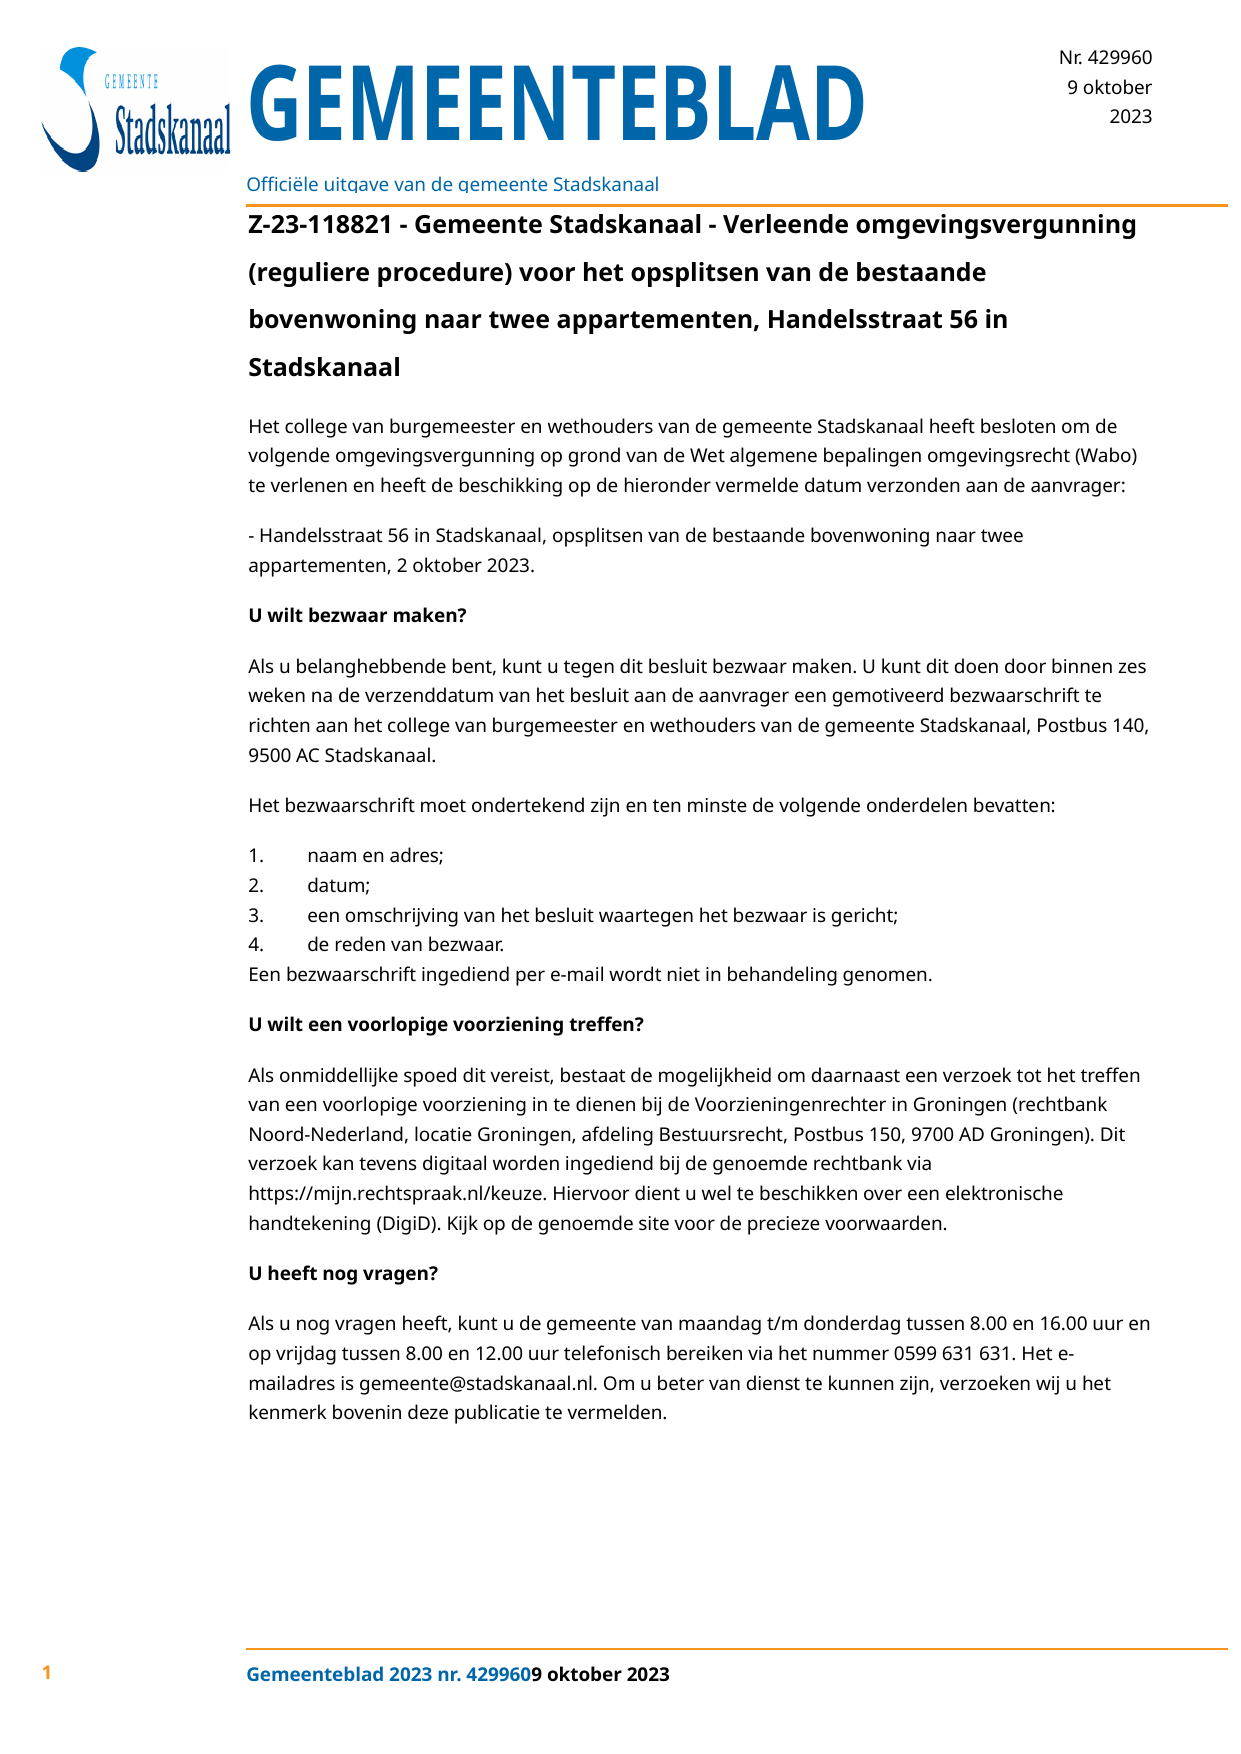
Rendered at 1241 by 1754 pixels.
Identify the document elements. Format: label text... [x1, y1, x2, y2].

text U wilt bezwaar maken? [248, 603, 1152, 628]
text Als u belanghebbende bent, kunt u tegen dit besluit bezwaar maken. U kunt dit doen door binnen zes weken na de verzenddatum van het besluit aan de aanvrager een gemotiveerd bezwaarschrift te richten aan het college van burgemeester en wethouders van de gemeente Stadskanaal, Postbus 140, 9500 AC Stadskanaal. [248, 653, 1152, 768]
list datum; [248, 872, 1152, 898]
text Als u nog vragen heeft, kunt u de gemeente van maandag t/m donderdag tussen 8.00 en 16.00 uur en op vrijdag tussen 8.00 en 12.00 uur telefonisch bereiken via het nummer 0599 631 631. Het e-mailadres is gemeente@stadskanaal.nl. Om u beter van dienst te kunnen zijn, verzoeken wij u het kenmerk bovenin deze publicatie te vermelden. [248, 1311, 1152, 1425]
text Het bezwaarschrift moet ondertekend zijn en ten minste de volgende onderdelen bevatten: [248, 792, 1152, 818]
text U wilt een voorlopige voorziening treffen? [248, 1011, 1152, 1037]
text - Handelsstraat 56 in Stadskanaal, opsplitsen van de bestaande bovenwoning naar twee appartementen, 2 oktober 2023. [248, 523, 1152, 578]
text Z-23-118821 - Gemeente Stadskanaal - Verleende omgevingsvergunning (reguliere procedure) voor het opsplitsen van de bestaande bovenwoning naar twee appartementen, Handelsstraat 56 in Stadskanaal [248, 207, 1152, 384]
list naam en adres; [248, 843, 1152, 868]
picture [41, 47, 231, 172]
text Als onmiddellijke spoed dit vereist, bestaat de mogelijkheid om daarnaast een verzoek tot het treffen van een voorlopige voorziening in te dienen bij de Voorzieningenrechter in Groningen (rechtbank Noord-Nederland, locatie Groningen, afdeling Bestuursrecht, Postbus 150, 9700 AD Groningen). Dit verzoek kan tevens digitaal worden ingediend bij de genoemde rechtbank via https://mijn.rechtspraak.nl/keuze. Hiervoor dient u wel te beschikken over een elektronische handtekening (DigiD). Kijk op de genoemde site voor de precieze voorwaarden. [248, 1062, 1152, 1236]
list een omschrijving van het besluit waartegen het bezwaar is gericht; [248, 902, 1152, 928]
list de reden van bezwaar. [248, 931, 1152, 957]
text Het college van burgemeester en wethouders van de gemeente Stadskanaal heeft besloten om de volgende omgevingsvergunning op grond van de Wet algemene bepalingen omgevingsrecht (Wabo) te verlenen en heeft de beschikking op de hieronder vermelde datum verzonden aan de aanvrager: [248, 413, 1152, 498]
text Een bezwaarschrift ingediend per e-mail wordt niet in behandeling genomen. [248, 961, 1152, 987]
text U heeft nog vragen? [248, 1260, 1152, 1286]
